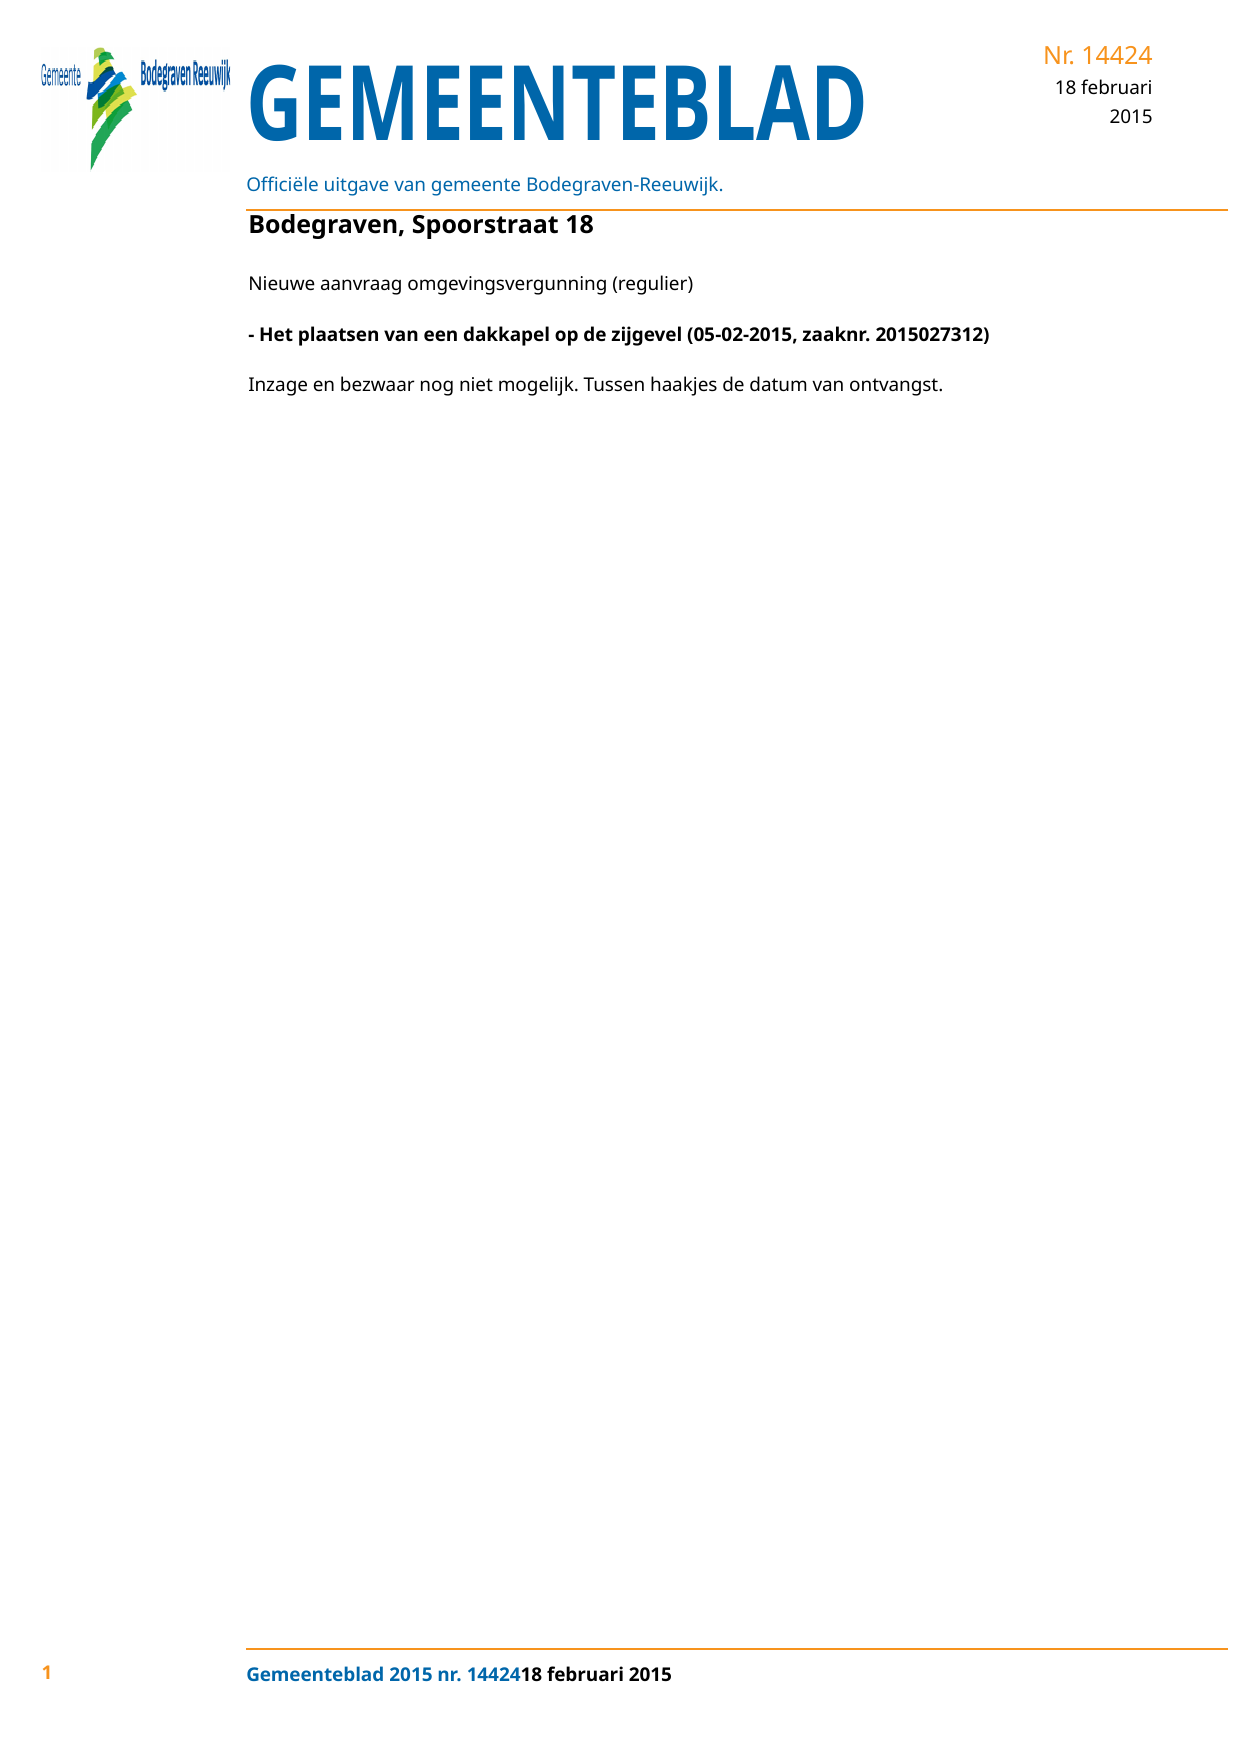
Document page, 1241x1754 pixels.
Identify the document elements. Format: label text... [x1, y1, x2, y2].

text Inzage en bezwaar nog niet mogelijk. Tussen haakjes de datum van ontvangst. [248, 371, 1152, 397]
text - Het plaatsen van een dakkapel op de zijgevel (05‑02‑2015, zaaknr. 2015027312) [248, 321, 1152, 346]
text Bodegraven, Spoorstraat 18 [248, 211, 1152, 241]
text Nieuwe aanvraag omgevingsvergunning (regulier) [248, 270, 1152, 296]
picture [41, 47, 231, 172]
